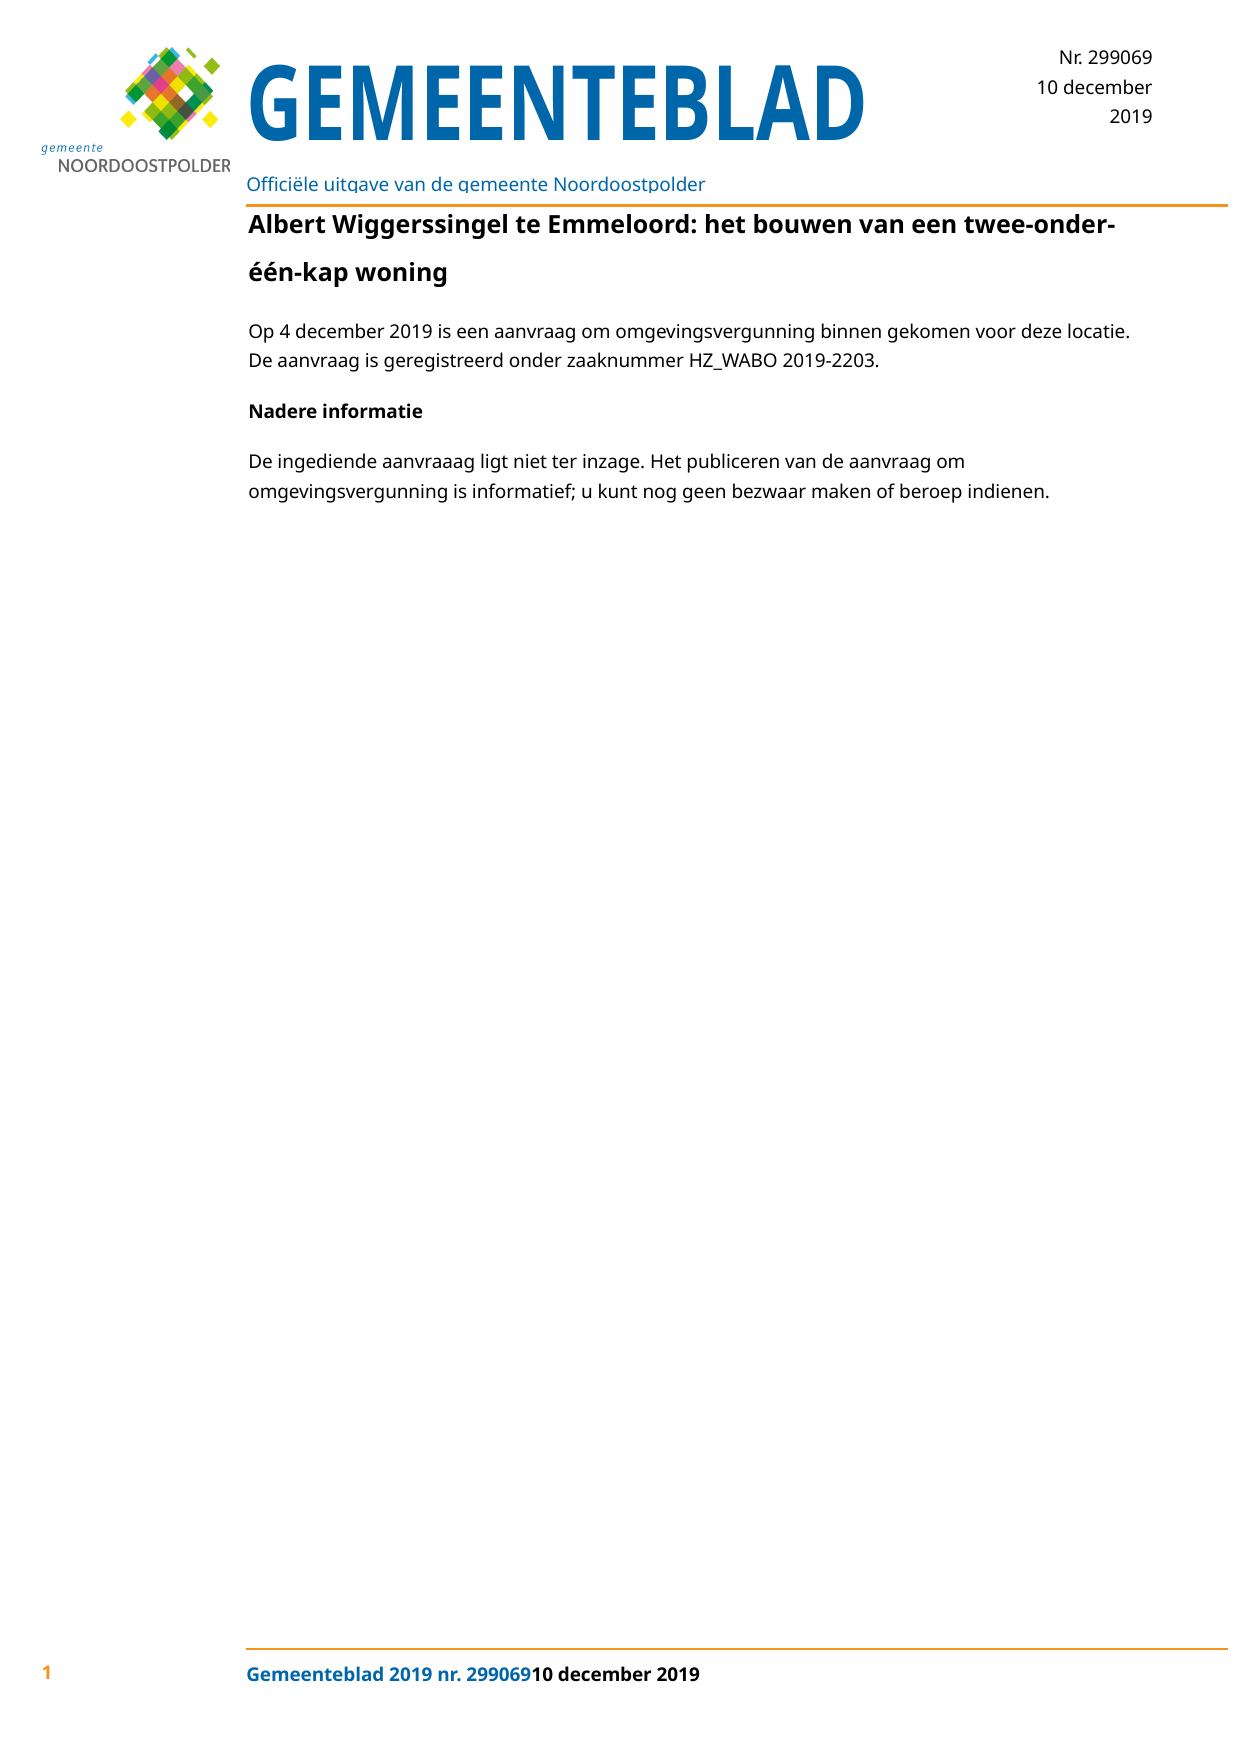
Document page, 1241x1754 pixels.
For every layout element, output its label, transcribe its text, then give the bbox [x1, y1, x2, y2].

text De ingediende aanvraaag ligt niet ter inzage. Het publiceren van de aanvraag om omgevingsvergunning is informatief; u kunt nog geen bezwaar maken of beroep indienen. [248, 448, 1152, 504]
picture [41, 47, 231, 172]
text Albert Wiggerssingel te Emmeloord: het bouwen van een twee-onder-één-kap woning [248, 207, 1152, 288]
text Nadere informatie [248, 398, 1152, 424]
text Op 4 december 2019 is een aanvraag om omgevingsvergunning binnen gekomen voor deze locatie. De aanvraag is geregistreerd onder zaaknummer HZ_WABO 2019-2203. [248, 318, 1152, 373]
